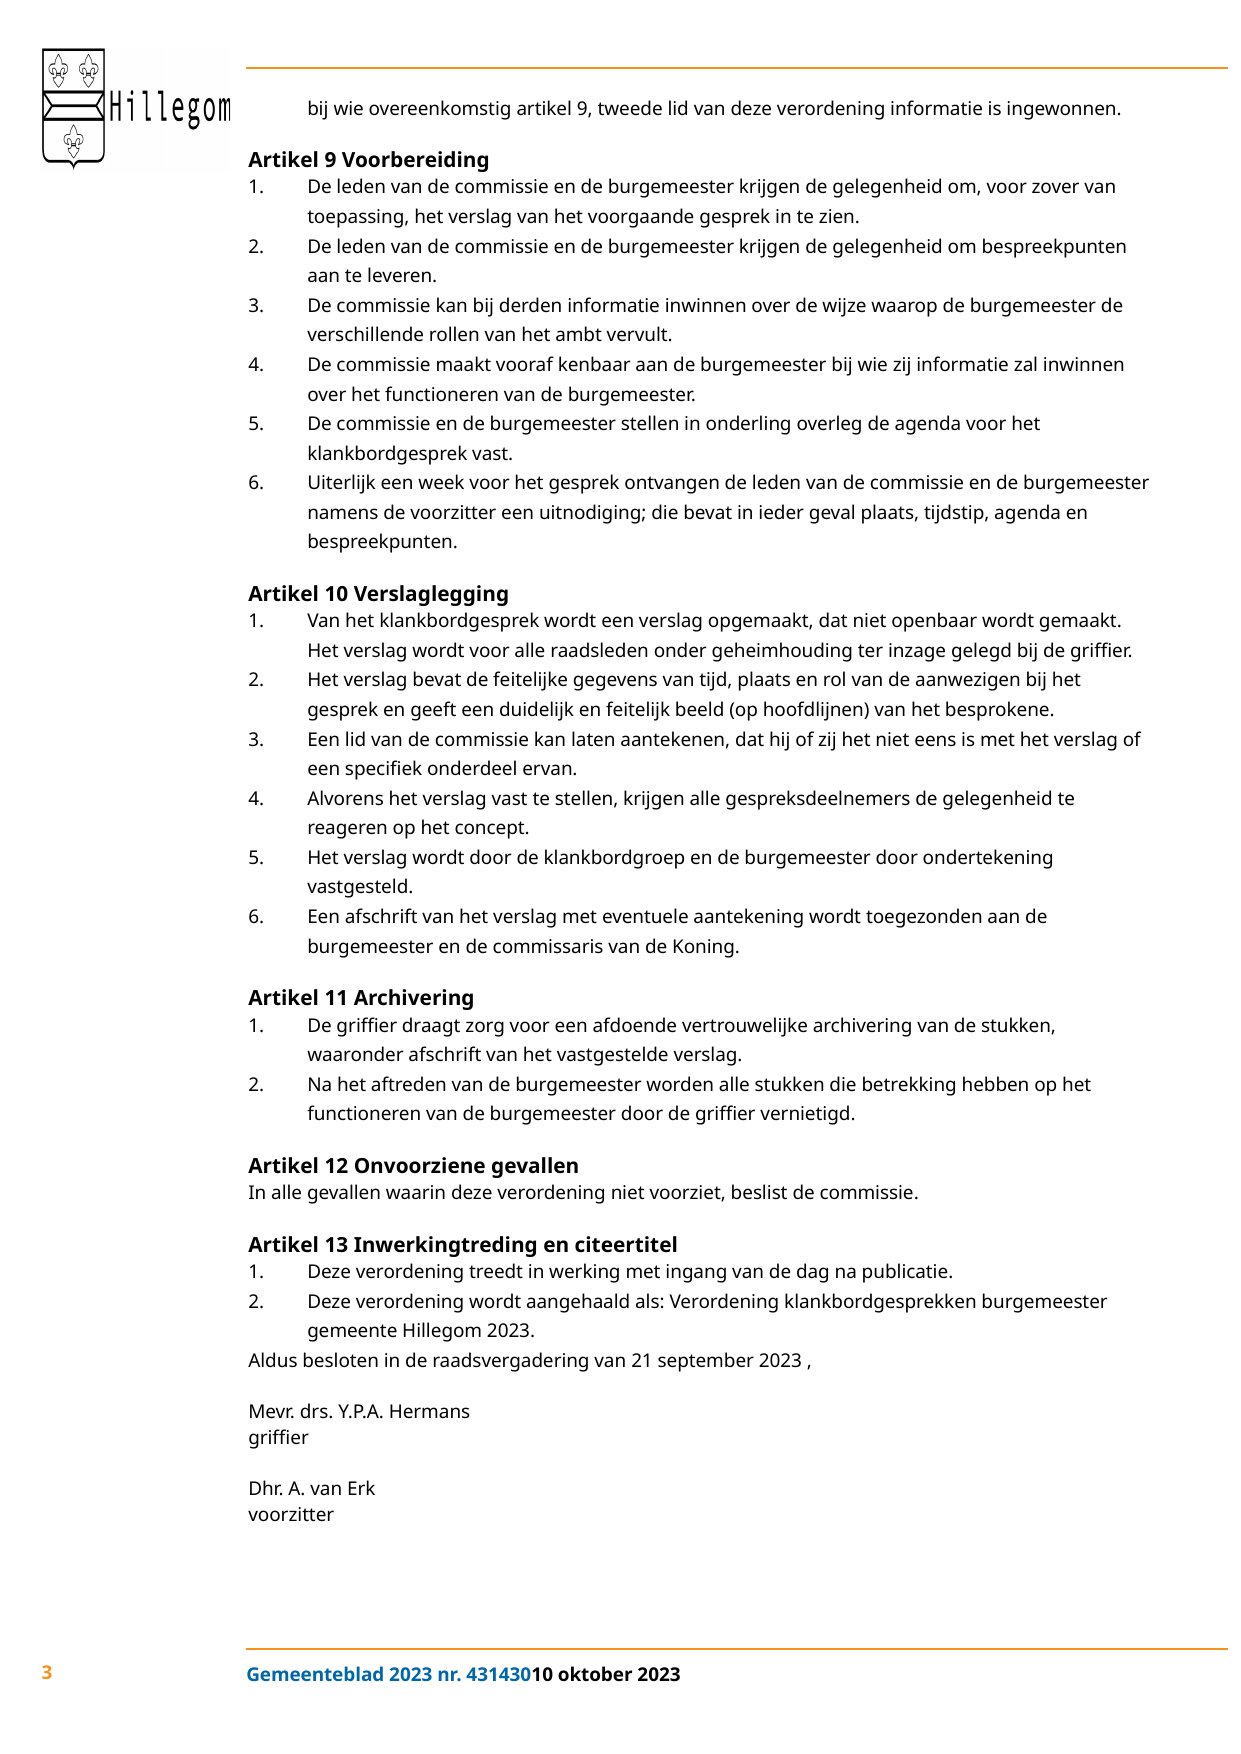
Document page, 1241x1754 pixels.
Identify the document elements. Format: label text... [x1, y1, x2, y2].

list Na het aftreden van de burgemeester worden alle stukken die betrekking hebben op het functioneren van de burgemeester door de griffier vernietigd. [248, 1071, 1152, 1126]
list De commissie maakt vooraf kenbaar aan de burgemeester bij wie zij informatie zal inwinnen over het functioneren van de burgemeester. [248, 351, 1152, 406]
list Alvorens het verslag vast te stellen, krijgen alle gespreksdeelnemers de gelegenheid te reageren op het concept. [248, 785, 1152, 840]
list Deze verordening wordt aangehaald als: Verordening klankbordgesprekken burgemeester gemeente Hillegom 2023. [248, 1288, 1152, 1343]
list Het verslag wordt door de klankbordgroep en de burgemeester door ondertekening vastgesteld. [248, 844, 1152, 899]
list De leden van de commissie en de burgemeester krijgen de gelegenheid om bespreekpunten aan te leveren. [248, 233, 1152, 288]
list De commissie en de burgemeester stellen in onderling overleg de agenda voor het klankbordgesprek vast. [248, 410, 1152, 466]
list bij wie overeenkomstig artikel 9, tweede lid van deze verordening informatie is ingewonnen. [248, 95, 1152, 121]
text Artikel 9 Voorbereiding [248, 145, 1152, 174]
list De commissie kan bij derden informatie inwinnen over de wijze waarop de burgemeester de verschillende rollen van het ambt vervult. [248, 292, 1152, 347]
text Artikel 11 Archivering [248, 983, 1152, 1012]
text In alle gevallen waarin deze verordening niet voorziet, beslist de commissie. [248, 1179, 1152, 1205]
list Deze verordening treedt in werking met ingang van de dag na publicatie. [248, 1258, 1152, 1284]
list Van het klankbordgesprek wordt een verslag opgemaakt, dat niet openbaar wordt gemaakt. Het verslag wordt voor alle raadsleden onder geheimhouding ter inzage gelegd bij de griffier. [248, 607, 1152, 663]
list Een lid van de commissie kan laten aantekenen, dat hij of zij het niet eens is met het verslag of een specifiek onderdeel ervan. [248, 726, 1152, 781]
text Mevr. drs. Y.P.A. Hermans [248, 1398, 1152, 1424]
text voorzitter [248, 1501, 1152, 1527]
list Het verslag bevat de feitelijke gegevens van tijd, plaats en rol van de aanwezigen bij het gesprek en geeft een duidelijk en feitelijk beeld (op hoofdlijnen) van het besprokene. [248, 667, 1152, 722]
text Artikel 13 Inwerkingtreding en citeertitel [248, 1230, 1152, 1258]
list De leden van de commissie en de burgemeester krijgen de gelegenheid om, voor zover van toepassing, het verslag van het voorgaande gesprek in te zien. [248, 174, 1152, 229]
text griffier [248, 1424, 1152, 1450]
list De griffier draagt zorg voor een afdoende vertrouwelijke archivering van de stukken, waaronder afschrift van het vastgestelde verslag. [248, 1012, 1152, 1067]
list Uiterlijk een week voor het gesprek ontvangen de leden van de commissie en de burgemeester namens de voorzitter een uitnodiging; die bevat in ieder geval plaats, tijdstip, agenda en bespreekpunten. [248, 469, 1152, 554]
text Artikel 10 Verslaglegging [248, 579, 1152, 607]
text Dhr. A. van Erk [248, 1476, 1152, 1501]
list Een afschrift van het verslag met eventuele aantekening wordt toegezonden aan de burgemeester en de commissaris van de Koning. [248, 903, 1152, 959]
picture [41, 47, 231, 172]
text Aldus besloten in de raadsvergadering van 21 september 2023 , [248, 1347, 1152, 1373]
text Artikel 12 Onvoorziene gevallen [248, 1151, 1152, 1179]
